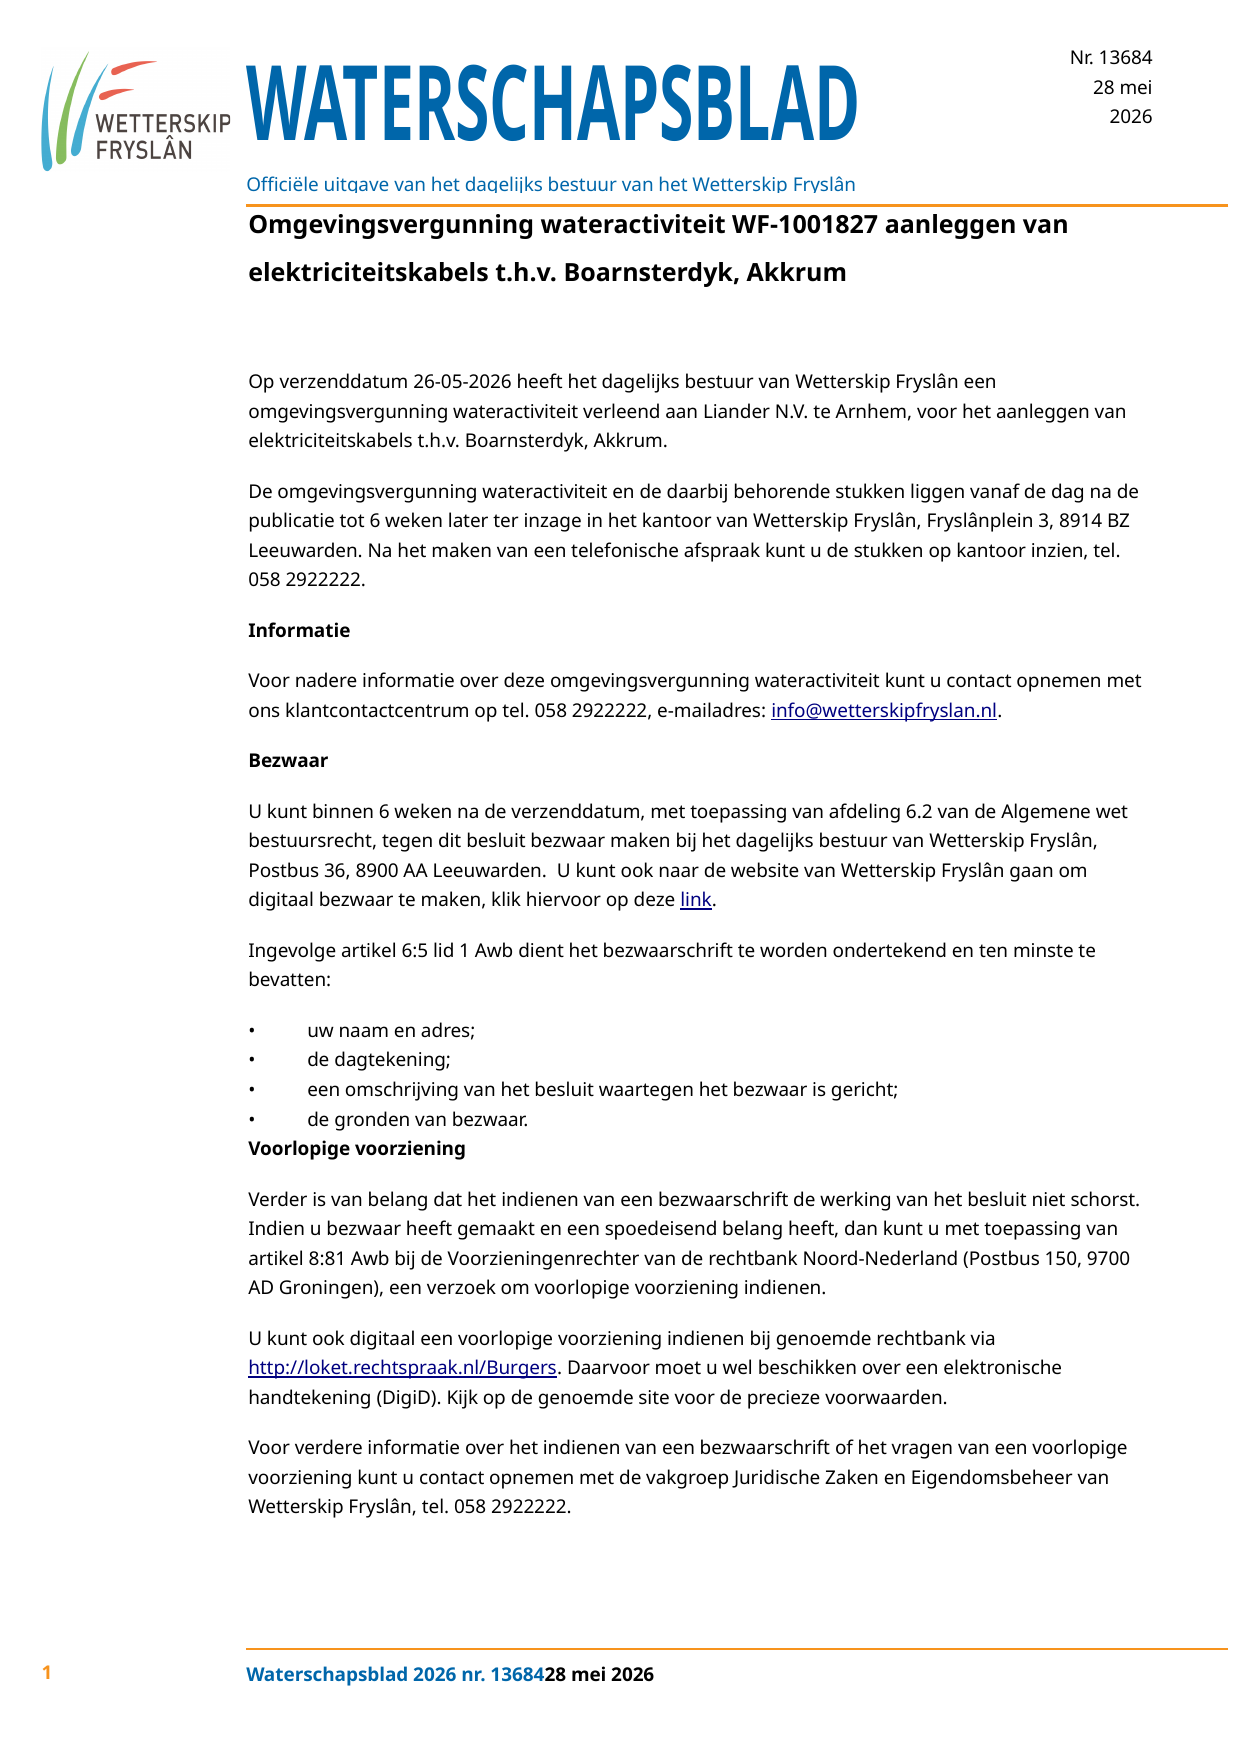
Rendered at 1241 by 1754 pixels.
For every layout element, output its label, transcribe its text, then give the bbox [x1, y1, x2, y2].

text Verder is van belang dat het indienen van een bezwaarschrift de werking van het besluit niet schorst. Indien u bezwaar heeft gemaakt en een spoedeisend belang heeft, dan kunt u met toepassing van artikel 8:81 Awb bij de Voorzieningenrechter van de rechtbank Noord-Nederland (Postbus 150, 9700 AD Groningen), een verzoek om voorlopige voorziening indienen. [248, 1186, 1152, 1300]
text Ingevolge artikel 6:5 lid 1 Awb dient het bezwaarschrift te worden ondertekend en ten minste te bevatten: [248, 937, 1152, 992]
text Voor verdere informatie over het indienen van een bezwaarschrift of het vragen van een voorlopige voorziening kunt u contact opnemen met de vakgroep Juridische Zaken en Eigendomsbeheer van Wetterskip Fryslân, tel. 058 2922222. [248, 1434, 1152, 1519]
picture [41, 47, 231, 172]
text U kunt ook digitaal een voorlopige voorziening indienen bij genoemde rechtbank via http://loket.rechtspraak.nl/Burgers. Daarvoor moet u wel beschikken over een elektronische handtekening (DigiD). Kijk op de genoemde site voor de precieze voorwaarden. [248, 1325, 1152, 1410]
text Voorlopige voorziening [248, 1135, 1152, 1161]
text Omgevingsvergunning wateractiviteit WF-1001827 aanleggen van elektriciteitskabels t.h.v. Boarnsterdyk, Akkrum [248, 207, 1152, 288]
list een omschrijving van het besluit waartegen het bezwaar is gericht; [248, 1076, 1152, 1102]
text Op verzenddatum 26-05-2026 heeft het dagelijks bestuur van Wetterskip Fryslân een omgevingsvergunning wateractiviteit verleend aan Liander N.V. te Arnhem, voor het aanleggen van elektriciteitskabels t.h.v. Boarnsterdyk, Akkrum. [248, 368, 1152, 453]
list de dagtekening; [248, 1047, 1152, 1072]
text De omgevingsvergunning wateractiviteit en de daarbij behorende stukken liggen vanaf de dag na de publicatie tot 6 weken later ter inzage in het kantoor van Wetterskip Fryslân, Fryslânplein 3, 8914 BZ Leeuwarden. Na het maken van een telefonische afspraak kunt u de stukken op kantoor inzien, tel. 058 2922222. [248, 478, 1152, 592]
list de gronden van bezwaar. [248, 1106, 1152, 1132]
text Informatie [248, 617, 1152, 643]
list uw naam en adres; [248, 1017, 1152, 1043]
text U kunt binnen 6 weken na de verzenddatum, met toepassing van afdeling 6.2 van de Algemene wet bestuursrecht, tegen dit besluit bezwaar maken bij het dagelijks bestuur van Wetterskip Fryslân, Postbus 36, 8900 AA Leeuwarden. U kunt ook naar de website van Wetterskip Fryslân gaan om digitaal bezwaar te maken, klik hiervoor op deze link. [248, 798, 1152, 912]
text Bezwaar [248, 747, 1152, 773]
text Voor nadere informatie over deze omgevingsvergunning wateractiviteit kunt u contact opnemen met ons klantcontactcentrum op tel. 058 2922222, e-mailadres: info@wetterskipfryslan.nl. [248, 667, 1152, 723]
